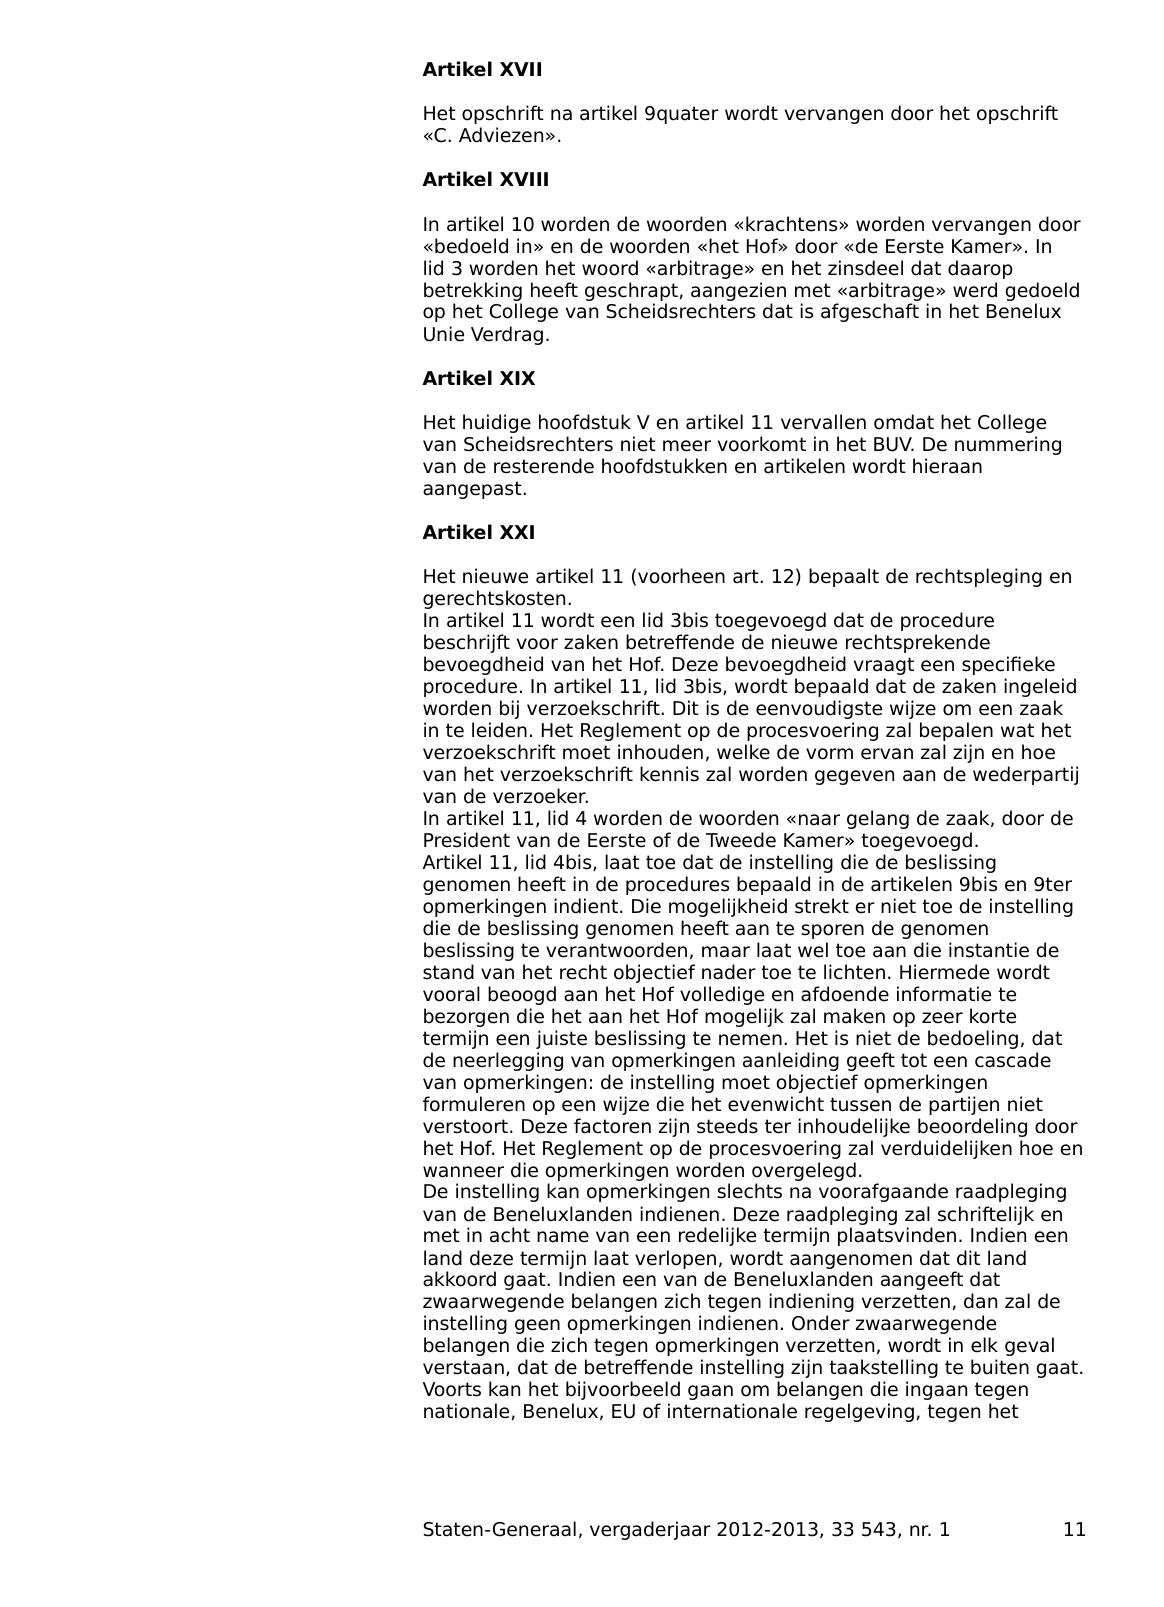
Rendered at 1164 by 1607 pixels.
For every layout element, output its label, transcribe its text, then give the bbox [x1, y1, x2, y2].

text De instelling kan opmerkingen slechts na voorafgaande raadpleging van de Beneluxlanden indienen. Deze raadpleging zal schriftelijk en met in acht name van een redelijke termijn plaatsvinden. Indien een land deze termijn laat verlopen, wordt aangenomen dat dit land akkoord gaat. Indien een van de Beneluxlanden aangeeft dat zwaarwegende belangen zich tegen indiening verzetten, dan zal de instelling geen opmerkingen indienen. Onder zwaarwegende belangen die zich tegen opmerkingen verzetten, wordt in elk geval verstaan, dat de betreffende instelling zijn taakstelling te buiten gaat. Voorts kan het bijvoorbeeld gaan om belangen die ingaan tegen nationale, Benelux, EU of internationale regelgeving, tegen het [422, 1181, 1087, 1423]
text In artikel 11 wordt een lid 3bis toegevoegd dat de procedure beschrijft voor zaken betreffende de nieuwe rechtsprekende bevoegdheid van het Hof. Deze bevoegdheid vraagt een specifieke procedure. In artikel 11, lid 3bis, wordt bepaald dat de zaken ingeleid worden bij verzoekschrift. Dit is de eenvoudigste wijze om een zaak in te leiden. Het Reglement op de procesvoering zal bepalen wat het verzoekschrift moet inhouden, welke de vorm ervan zal zijn en hoe van het verzoekschrift kennis zal worden gegeven aan de wederpartij van de verzoeker. [422, 610, 1087, 808]
text Het huidige hoofdstuk V en artikel 11 vervallen omdat het College van Scheidsrechters niet meer voorkomt in het BUV. De nummering van de resterende hoofdstukken en artikelen wordt hieraan aangepast. [422, 412, 1087, 500]
subtitle Artikel XXI [422, 522, 1087, 544]
text In artikel 10 worden de woorden «krachtens» worden vervangen door «bedoeld in» en de woorden «het Hof» door «de Eerste Kamer». In lid 3 worden het woord «arbitrage» en het zinsdeel dat daarop betrekking heeft geschrapt, aangezien met «arbitrage» werd gedoeld op het College van Scheidsrechters dat is afgeschaft in het Benelux Unie Verdrag. [422, 213, 1087, 345]
text Artikel 11, lid 4bis, laat toe dat de instelling die de beslissing genomen heeft in de procedures bepaald in de artikelen 9bis en 9ter opmerkingen indient. Die mogelijkheid strekt er niet toe de instelling die de beslissing genomen heeft aan te sporen de genomen beslissing te verantwoorden, maar laat wel toe aan die instantie de stand van het recht objectief nader toe te lichten. Hiermede wordt vooral beoogd aan het Hof volledige en afdoende informatie te bezorgen die het aan het Hof mogelijk zal maken op zeer korte termijn een juiste beslissing te nemen. Het is niet de bedoeling, dat de neerlegging van opmerkingen aanleiding geeft tot een cascade van opmerkingen: de instelling moet objectief opmerkingen formuleren op een wijze die het evenwicht tussen de partijen niet verstoort. Deze factoren zijn steeds ter inhoudelijke beoordeling door het Hof. Het Reglement op de procesvoering zal verduidelijken hoe en wanneer die opmerkingen worden overgelegd. [422, 852, 1087, 1181]
text Het nieuwe artikel 11 (voorheen art. 12) bepaalt de rechtspleging en gerechtskosten. [422, 566, 1087, 610]
text In artikel 11, lid 4 worden de woorden «naar gelang de zaak, door de President van de Eerste of de Tweede Kamer» toegevoegd. [422, 808, 1087, 852]
subtitle Artikel XIX [422, 368, 1087, 389]
subtitle Artikel XVII [422, 59, 1087, 81]
text Het opschrift na artikel 9quater wordt vervangen door het opschrift «C. Adviezen». [422, 103, 1087, 147]
subtitle Artikel XVIII [422, 169, 1087, 191]
